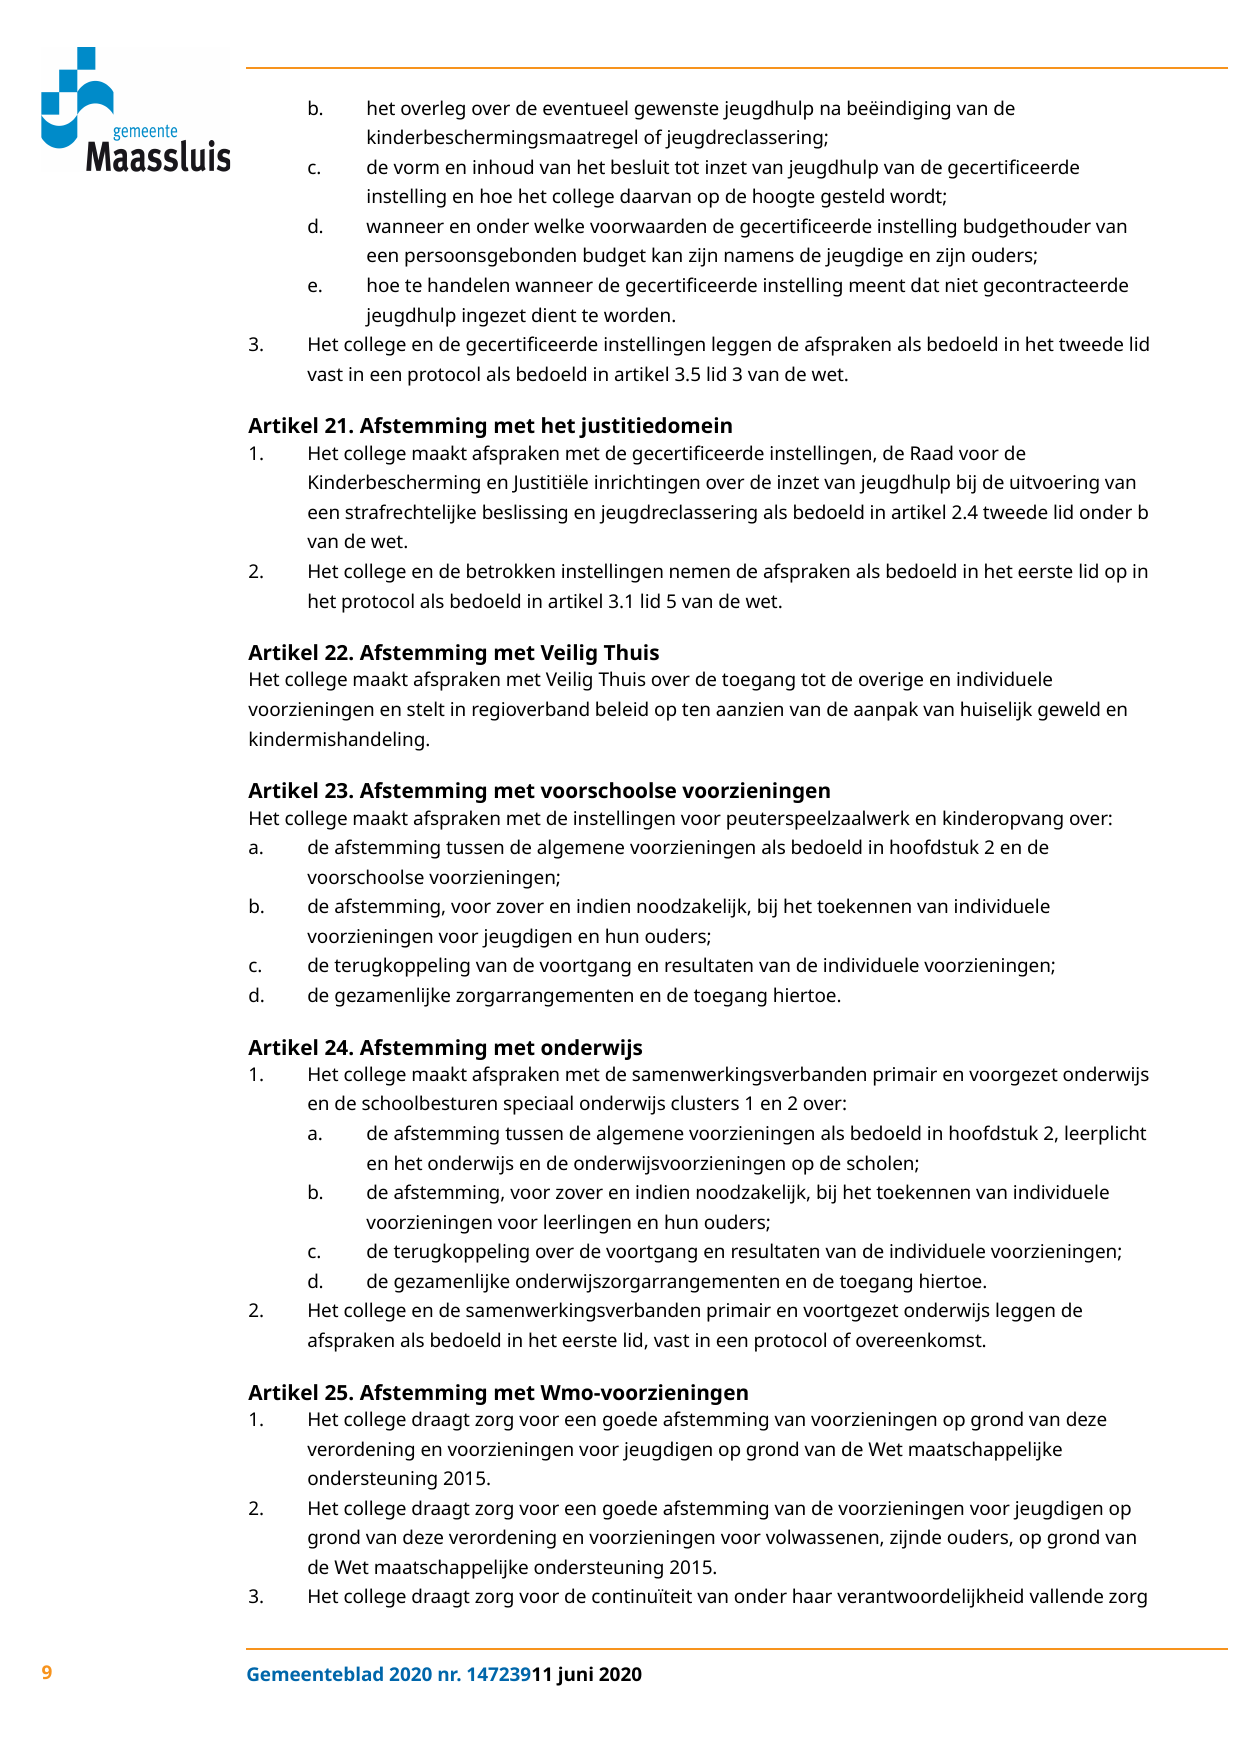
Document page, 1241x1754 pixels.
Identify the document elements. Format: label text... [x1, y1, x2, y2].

picture [41, 47, 231, 172]
list wanneer en onder welke voorwaarden de gecertificeerde instelling budgethouder van een persoonsgebonden budget kan zijn namens de jeugdige en zijn ouders; [307, 213, 1152, 268]
list de gezamenlijke zorgarrangementen en de toegang hiertoe. [248, 982, 1152, 1008]
list Het college en de samenwerkingsverbanden primair en voortgezet onderwijs leggen de afspraken als bedoeld in het eerste lid, vast in een protocol of overeenkomst. [248, 1298, 1152, 1353]
list de afstemming tussen de algemene voorzieningen als bedoeld in hoofdstuk 2 en de voorschoolse voorzieningen; [248, 834, 1152, 889]
list hoe te handelen wanneer de gecertificeerde instelling meent dat niet gecontracteerde jeugdhulp ingezet dient te worden. [307, 272, 1152, 328]
list de terugkoppeling over de voortgang en resultaten van de individuele voorzieningen; [307, 1238, 1152, 1264]
list Het college maakt afspraken met de gecertificeerde instellingen, de Raad voor de Kinderbescherming en Justitiële inrichtingen over de inzet van jeugdhulp bij de uitvoering van een strafrechtelijke beslissing en jeugdreclassering als bedoeld in artikel 2.4 tweede lid onder b van de wet. [248, 440, 1152, 554]
list de terugkoppeling van de voortgang en resultaten van de individuele voorzieningen; [248, 953, 1152, 978]
list Het college en de gecertificeerde instellingen leggen de afspraken als bedoeld in het tweede lid vast in een protocol als bedoeld in artikel 3.5 lid 3 van de wet. [248, 331, 1152, 387]
list de afstemming, voor zover en indien noodzakelijk, bij het toekennen van individuele voorzieningen voor leerlingen en hun ouders; [307, 1179, 1152, 1235]
text Artikel 22. Afstemming met Veilig Thuis [248, 638, 1152, 667]
list Het college maakt afspraken met de samenwerkingsverbanden primair en voorgezet onderwijs en de schoolbesturen speciaal onderwijs clusters 1 en 2 over: [248, 1061, 1152, 1116]
text Het college maakt afspraken met Veilig Thuis over de toegang tot de overige en individuele voorzieningen en stelt in regioverband beleid op ten aanzien van de aanpak van huiselijk geweld en kindermishandeling. [248, 667, 1152, 752]
list de afstemming, voor zover en indien noodzakelijk, bij het toekennen van individuele voorzieningen voor jeugdigen en hun ouders; [248, 893, 1152, 949]
list Het college draagt zorg voor de continuïteit van onder haar verantwoordelijkheid vallende zorg [248, 1584, 1152, 1609]
list het overleg over de eventueel gewenste jeugdhulp na beëindiging van de kinderbeschermingsmaatregel of jeugdreclassering; [307, 95, 1152, 150]
list Het college en de betrokken instellingen nemen de afspraken als bedoeld in het eerste lid op in het protocol als bedoeld in artikel 3.1 lid 5 van de wet. [248, 558, 1152, 613]
list Het college draagt zorg voor een goede afstemming van de voorzieningen voor jeugdigen op grond van deze verordening en voorzieningen voor volwassenen, zijnde ouders, op grond van de Wet maatschappelijke ondersteuning 2015. [248, 1495, 1152, 1580]
text Artikel 23. Afstemming met voorschoolse voorzieningen [248, 776, 1152, 805]
text Het college maakt afspraken met de instellingen voor peuterspeelzaalwerk en kinderopvang over: [248, 805, 1152, 830]
text Artikel 25. Afstemming met Wmo-voorzieningen [248, 1378, 1152, 1406]
picture [41, 47, 77, 92]
list de afstemming tussen de algemene voorzieningen als bedoeld in hoofdstuk 2, leerplicht en het onderwijs en de onderwijsvoorzieningen op de scholen; [307, 1120, 1152, 1176]
text Artikel 21. Afstemming met het justitiedomein [248, 411, 1152, 440]
list de gezamenlijke onderwijszorgarrangementen en de toegang hiertoe. [307, 1268, 1152, 1294]
list Het college draagt zorg voor een goede afstemming van voorzieningen op grond van deze verordening en voorzieningen voor jeugdigen op grond van de Wet maatschappelijke ondersteuning 2015. [248, 1406, 1152, 1491]
text Artikel 24. Afstemming met onderwijs [248, 1033, 1152, 1061]
list de vorm en inhoud van het besluit tot inzet van jeugdhulp van de gecertificeerde instelling en hoe het college daarvan op de hoogte gesteld wordt; [307, 154, 1152, 209]
